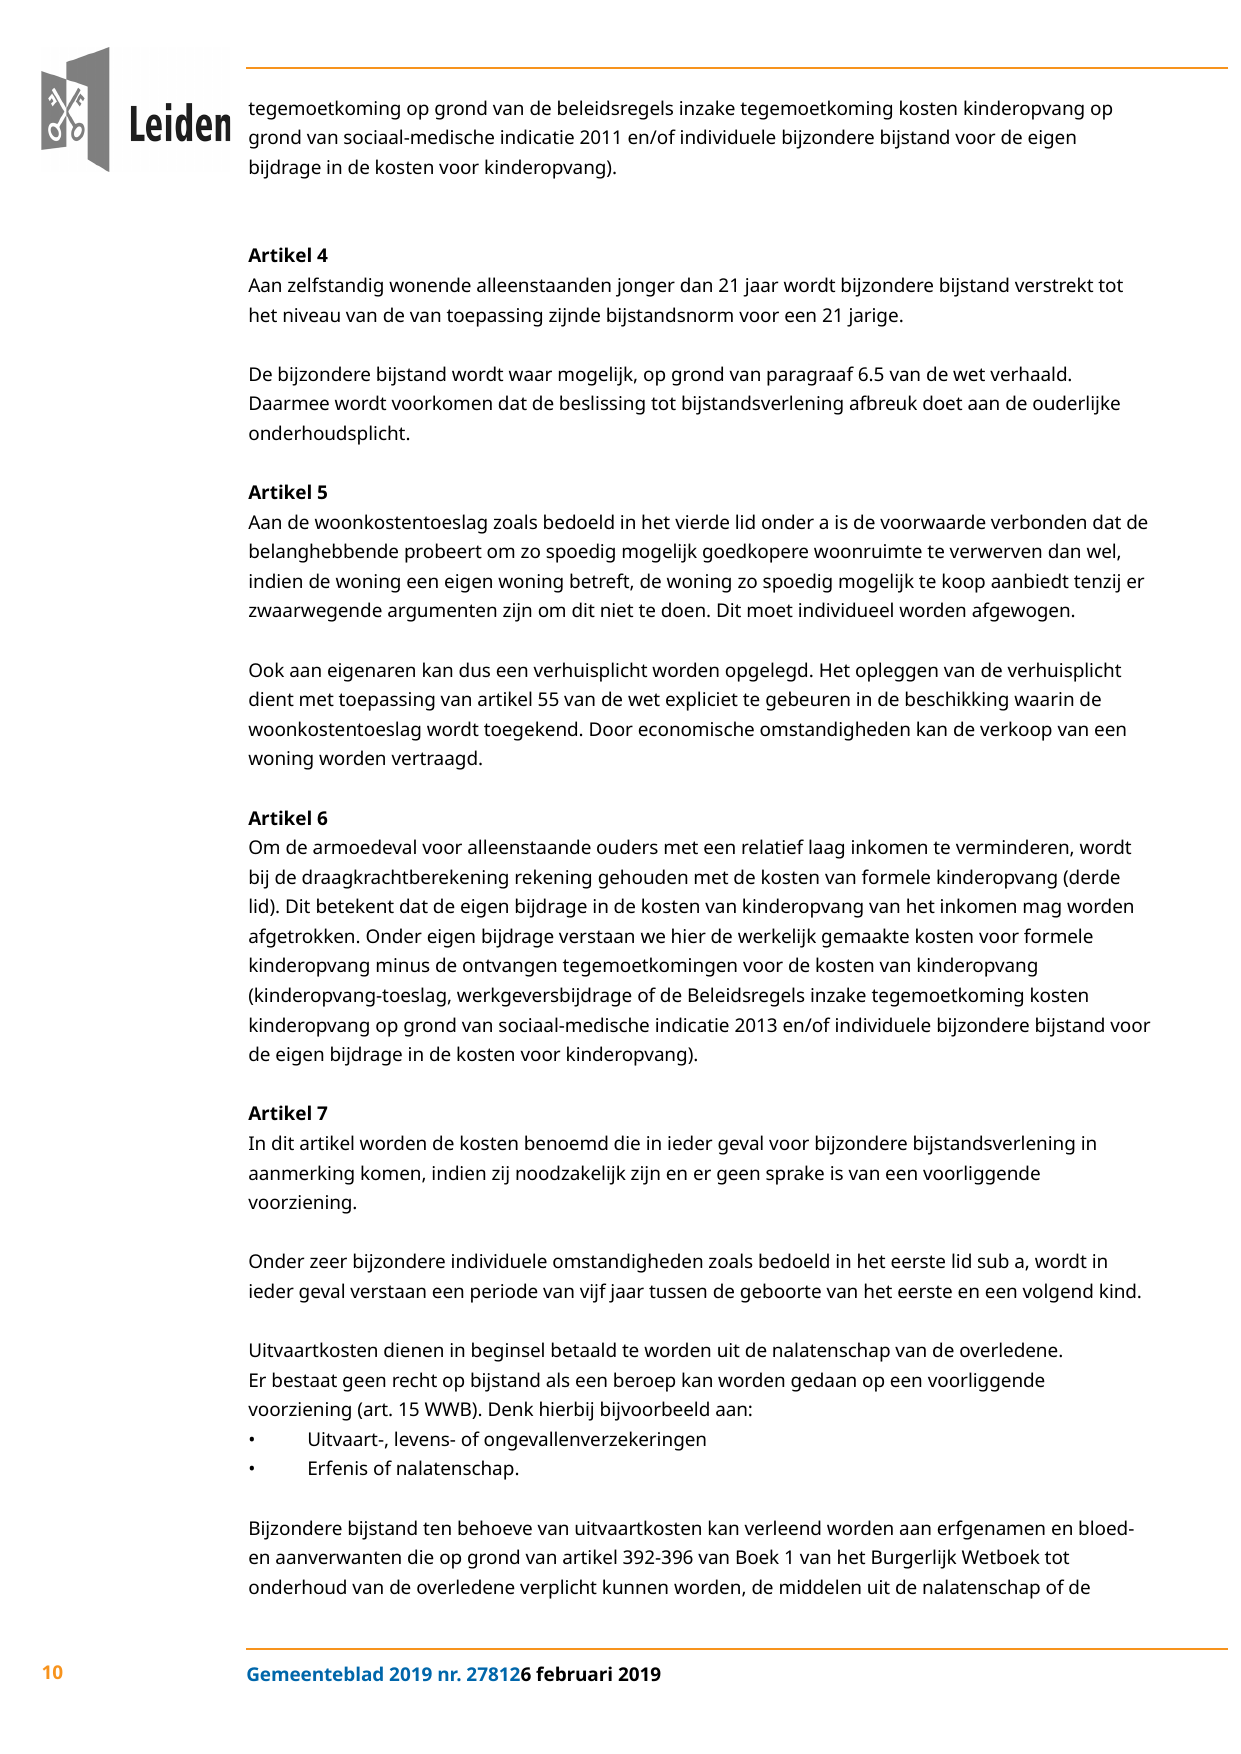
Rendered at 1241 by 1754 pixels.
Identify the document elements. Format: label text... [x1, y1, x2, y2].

text Uitvaartkosten dienen in beginsel betaald te worden uit de nalatenschap van de overledene. [248, 1337, 1152, 1363]
list Uitvaart-, levens- of ongevallenverzekeringen [248, 1426, 1152, 1452]
list Erfenis of nalatenschap. [248, 1456, 1152, 1481]
text Aan zelfstandig wonende alleenstaanden jonger dan 21 jaar wordt bijzondere bijstand verstrekt tot het niveau van de van toepassing zijnde bijstandsnorm voor een 21 jarige. [248, 272, 1152, 328]
text Ook aan eigenaren kan dus een verhuisplicht worden opgelegd. Het opleggen van de verhuisplicht dient met toepassing van artikel 55 van de wet expliciet te gebeuren in de beschikking waarin de woonkostentoeslag wordt toegekend. Door economische omstandigheden kan de verkoop van een woning worden vertraagd. [248, 657, 1152, 771]
text Om de armoedeval voor alleenstaande ouders met een relatief laag inkomen te verminderen, wordt bij de draagkrachtberekening rekening gehouden met de kosten van formele kinderopvang (derde lid). Dit betekent dat de eigen bijdrage in de kosten van kinderopvang van het inkomen mag worden afgetrokken. Onder eigen bijdrage verstaan we hier de werkelijk gemaakte kosten voor formele kinderopvang minus de ontvangen tegemoetkomingen voor de kosten van kinderopvang (kinderopvang-toeslag, werkgeversbijdrage of de Beleidsregels inzake tegemoetkoming kosten kinderopvang op grond van sociaal-medische indicatie 2013 en/of individuele bijzondere bijstand voor de eigen bijdrage in de kosten voor kinderopvang). [248, 834, 1152, 1067]
text Artikel 6 [248, 805, 1152, 831]
text Artikel 5 [248, 479, 1152, 505]
text Bijzondere bijstand ten behoeve van uitvaartkosten kan verleend worden aan erfgenamen en bloed- en aanverwanten die op grond van artikel 392-396 van Boek 1 van het Burgerlijk Wetboek tot onderhoud van de overledene verplicht kunnen worden, de middelen uit de nalatenschap of de [248, 1515, 1152, 1600]
text Artikel 7 [248, 1101, 1152, 1126]
text Artikel 4 [248, 243, 1152, 268]
text In dit artikel worden de kosten benoemd die in ieder geval voor bijzondere bijstandsverlening in aanmerking komen, indien zij noodzakelijk zijn en er geen sprake is van een voorliggende voorziening. [248, 1130, 1152, 1215]
text Er bestaat geen recht op bijstand als een beroep kan worden gedaan op een voorliggende voorziening (art. 15 WWB). Denk hierbij bijvoorbeeld aan: [248, 1367, 1152, 1422]
text De bijzondere bijstand wordt waar mogelijk, op grond van paragraaf 6.5 van de wet verhaald. Daarmee wordt voorkomen dat de beslissing tot bijstandsverlening afbreuk doet aan de ouderlijke onderhoudsplicht. [248, 361, 1152, 446]
text tegemoetkoming op grond van de beleidsregels inzake tegemoetkoming kosten kinderopvang op grond van sociaal-medische indicatie 2011 en/of individuele bijzondere bijstand voor de eigen bijdrage in de kosten voor kinderopvang). [248, 95, 1152, 180]
text Aan de woonkostentoeslag zoals bedoeld in het vierde lid onder a is de voorwaarde verbonden dat de belanghebbende probeert om zo spoedig mogelijk goedkopere woonruimte te verwerven dan wel, indien de woning een eigen woning betreft, de woning zo spoedig mogelijk te koop aanbiedt tenzij er zwaarwegende argumenten zijn om dit niet te doen. Dit moet individueel worden afgewogen. [248, 509, 1152, 623]
picture [41, 47, 231, 172]
text Onder zeer bijzondere individuele omstandigheden zoals bedoeld in het eerste lid sub a, wordt in ieder geval verstaan een periode van vijf jaar tussen de geboorte van het eerste en een volgend kind. [248, 1248, 1152, 1304]
